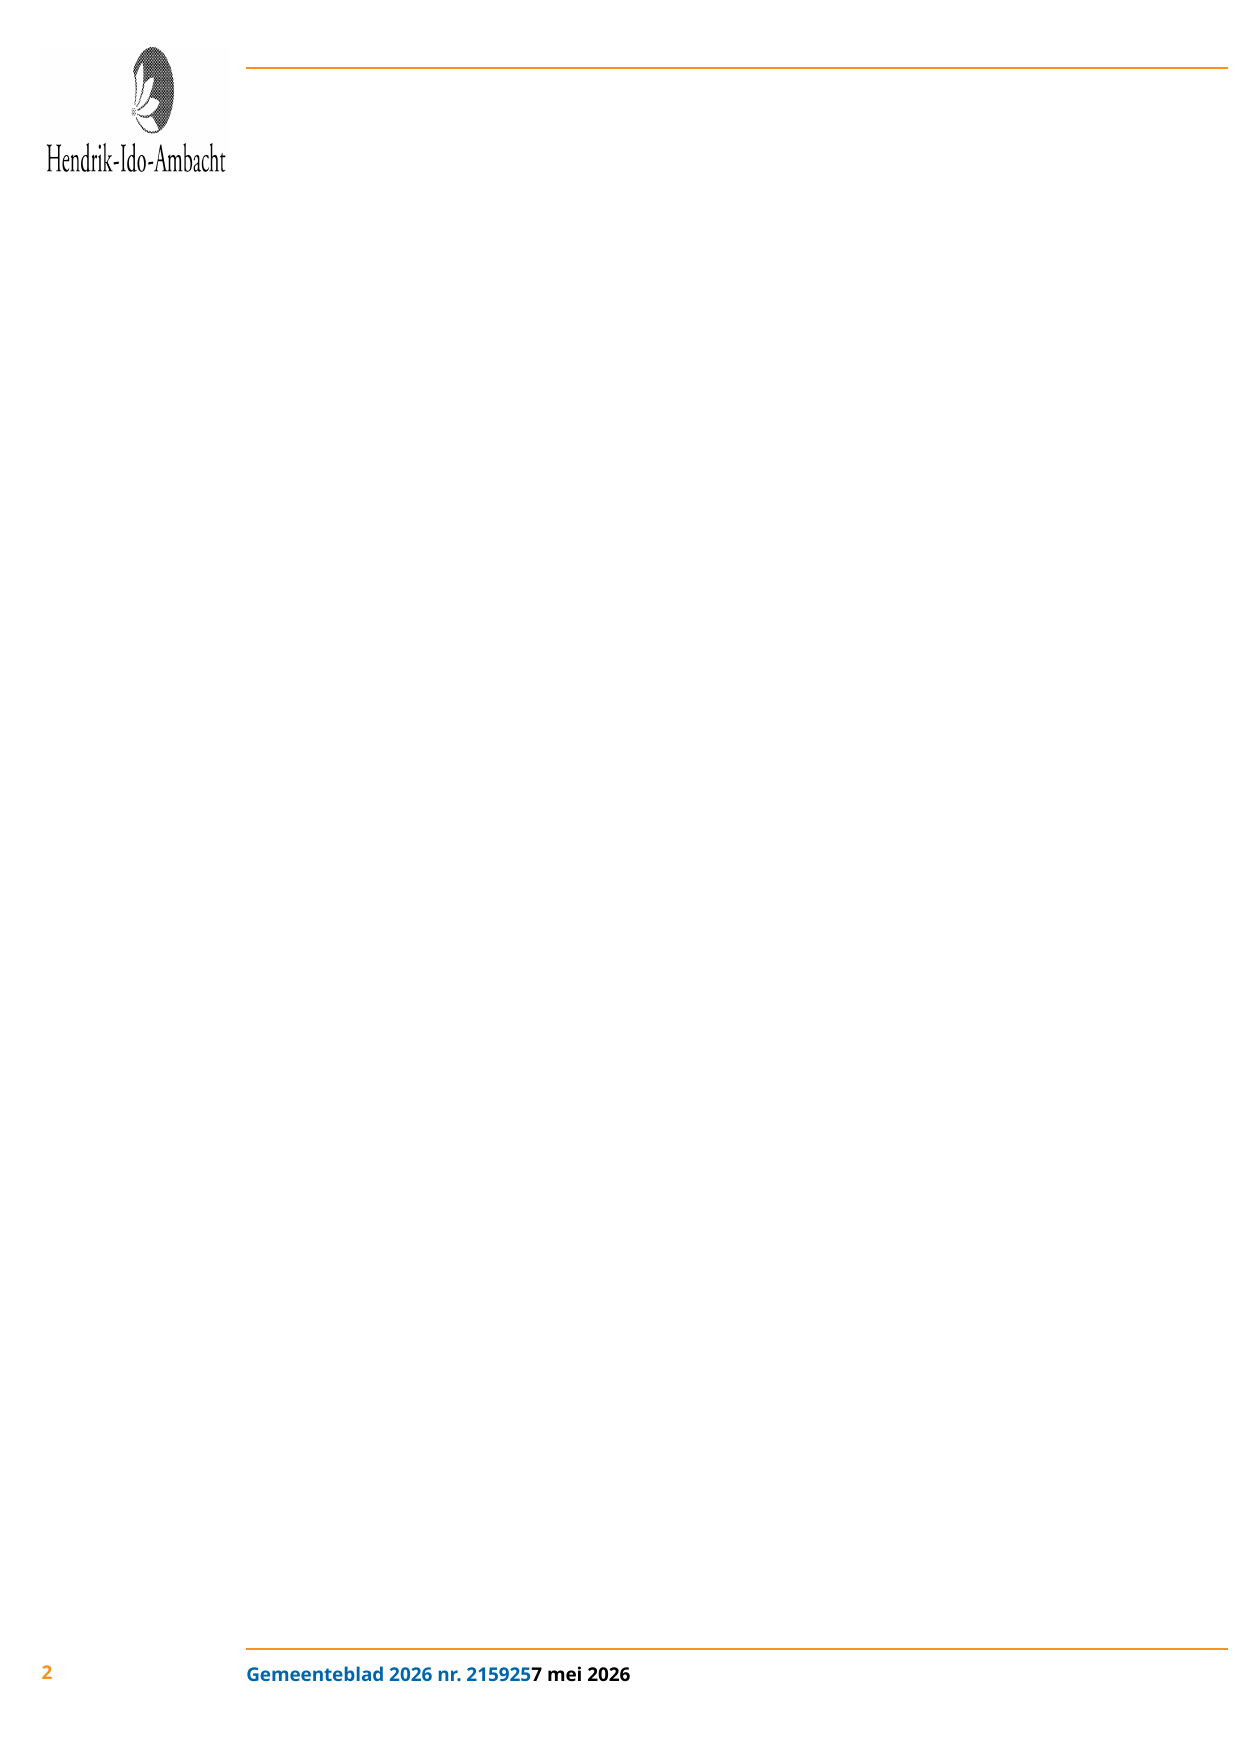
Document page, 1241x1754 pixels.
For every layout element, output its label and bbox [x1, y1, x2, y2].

picture [41, 47, 231, 172]
